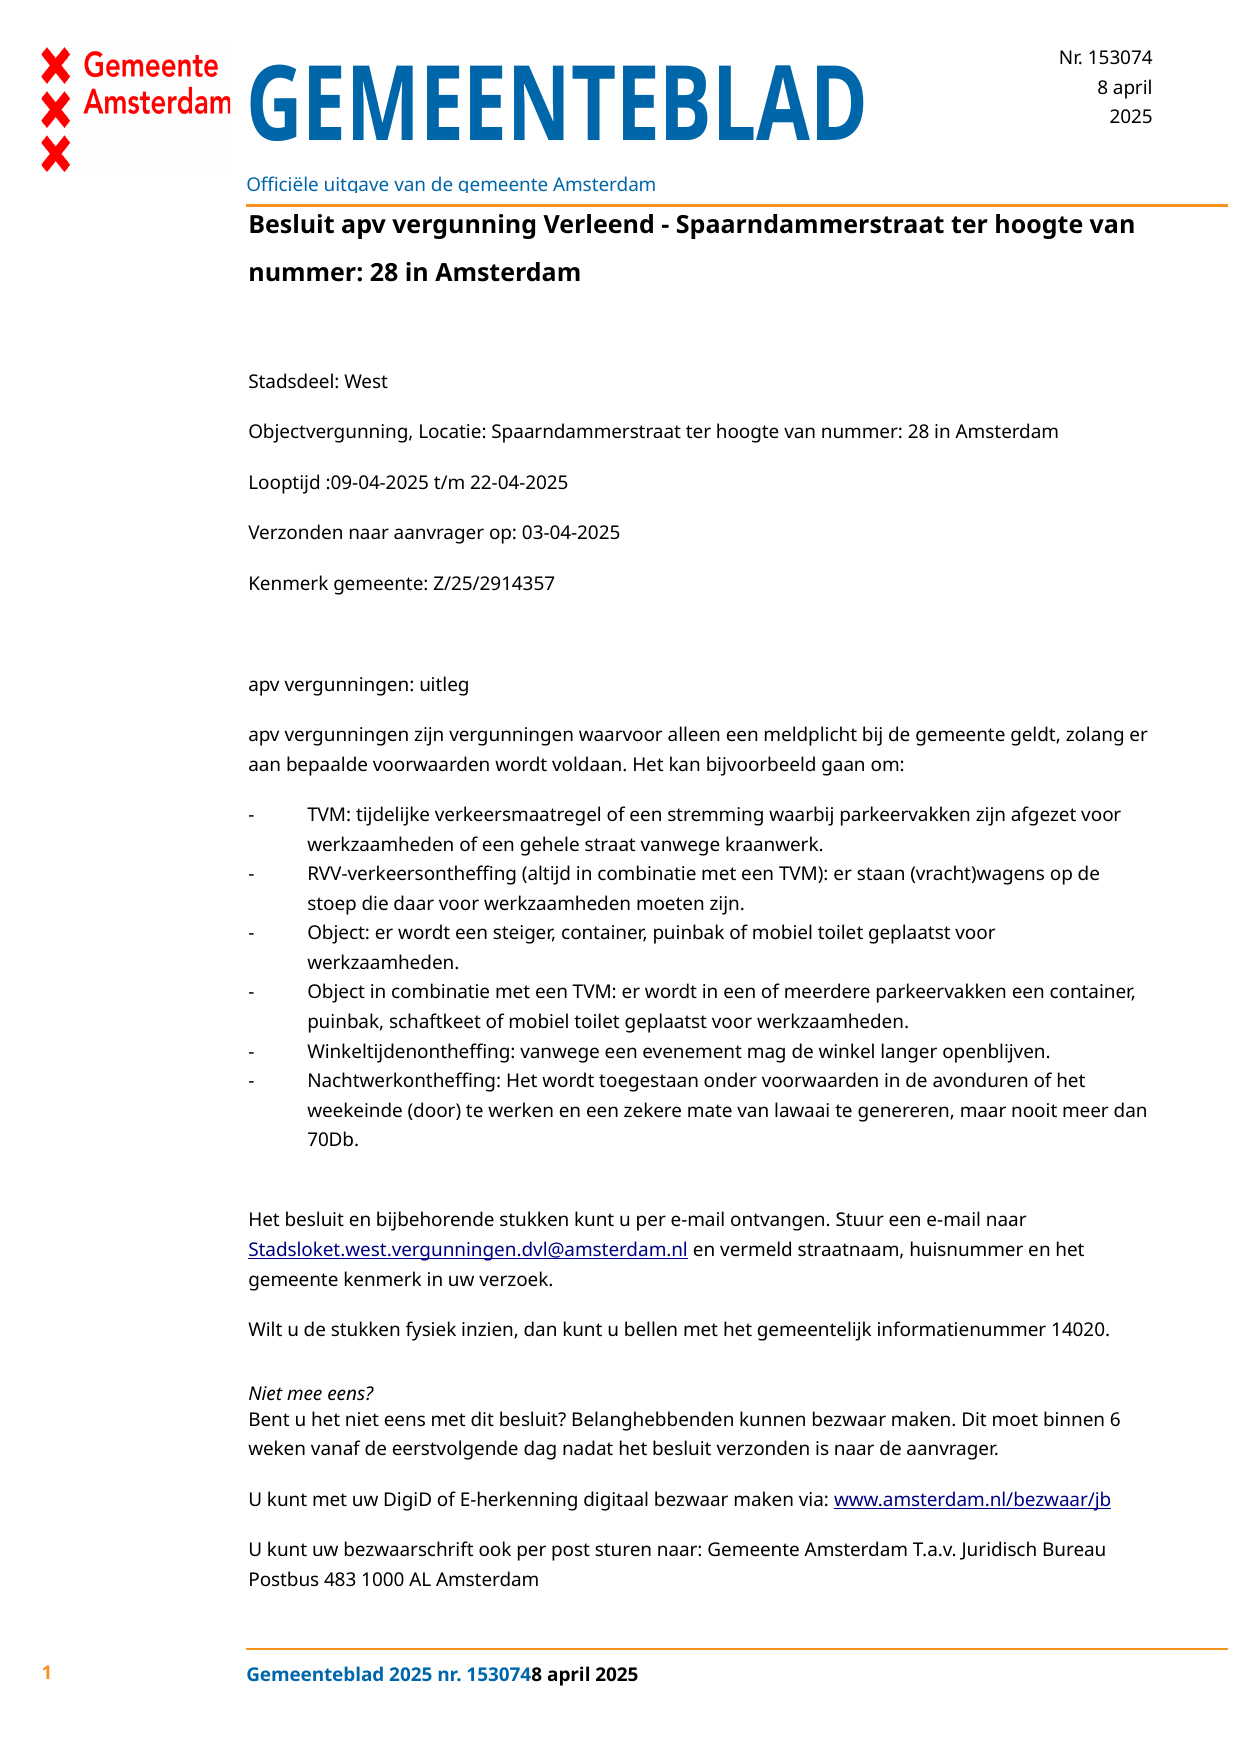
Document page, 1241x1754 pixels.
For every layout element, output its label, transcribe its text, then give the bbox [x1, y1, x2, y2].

text Het besluit en bijbehorende stukken kunt u per e-mail ontvangen. Stuur een e-mail naar Stadsloket.west.vergunningen.dvl@amsterdam.nl en vermeld straatnaam, huisnummer en het gemeente kenmerk in uw verzoek. [248, 1207, 1152, 1292]
text apv vergunningen: uitleg [248, 671, 1152, 697]
text Wilt u de stukken fysiek inzien, dan kunt u bellen met het gemeentelijk informatienummer 14020. [248, 1316, 1152, 1342]
text apv vergunningen zijn vergunningen waarvoor alleen een meldplicht bij de gemeente geldt, zolang er aan bepaalde voorwaarden wordt voldaan. Het kan bijvoorbeeld gaan om: [248, 721, 1152, 777]
list Nachtwerkontheffing: Het wordt toegestaan onder voorwaarden in de avonduren of het weekeinde (door) te werken en een zekere mate van lawaai te genereren, maar nooit meer dan 70Db. [248, 1067, 1152, 1152]
list Object: er wordt een steiger, container, puinbak of mobiel toilet geplaatst voor werkzaamheden. [248, 919, 1152, 975]
text Kenmerk gemeente: Z/25/2914357 [248, 570, 1152, 596]
list Winkeltijdenontheffing: vanwege een evenement mag de winkel langer openblijven. [248, 1038, 1152, 1064]
text Objectvergunning, Locatie: Spaarndammerstraat ter hoogte van nummer: 28 in Amsterdam [248, 419, 1152, 444]
text Besluit apv vergunning Verleend - Spaarndammerstraat ter hoogte van nummer: 28 in Amsterdam [248, 207, 1152, 288]
text Niet mee eens? [248, 1380, 1152, 1406]
picture [41, 47, 231, 172]
text Looptijd :09-04-2025 t/m 22-04-2025 [248, 469, 1152, 495]
text U kunt met uw DigiD of E-herkenning digitaal bezwaar maken via: www.amsterdam.nl/bezwaar/jb [248, 1486, 1152, 1512]
list RVV-verkeersontheffing (altijd in combinatie met een TVM): er staan (vracht)wagens op de stoep die daar voor werkzaamheden moeten zijn. [248, 860, 1152, 916]
text Stadsdeel: West [248, 368, 1152, 394]
text Bent u het niet eens met dit besluit? Belanghebbenden kunnen bezwaar maken. Dit moet binnen 6 weken vanaf de eerstvolgende dag nadat het besluit verzonden is naar de aanvrager. [248, 1406, 1152, 1461]
list Object in combinatie met een TVM: er wordt in een of meerdere parkeervakken een container, puinbak, schaftkeet of mobiel toilet geplaatst voor werkzaamheden. [248, 979, 1152, 1034]
list TVM: tijdelijke verkeersmaatregel of een stremming waarbij parkeervakken zijn afgezet voor werkzaamheden of een gehele straat vanwege kraanwerk. [248, 801, 1152, 857]
text U kunt uw bezwaarschrift ook per post sturen naar: Gemeente Amsterdam T.a.v. Juridisch Bureau Postbus 483 1000 AL Amsterdam [248, 1536, 1152, 1592]
text Verzonden naar aanvrager op: 03-04-2025 [248, 519, 1152, 545]
